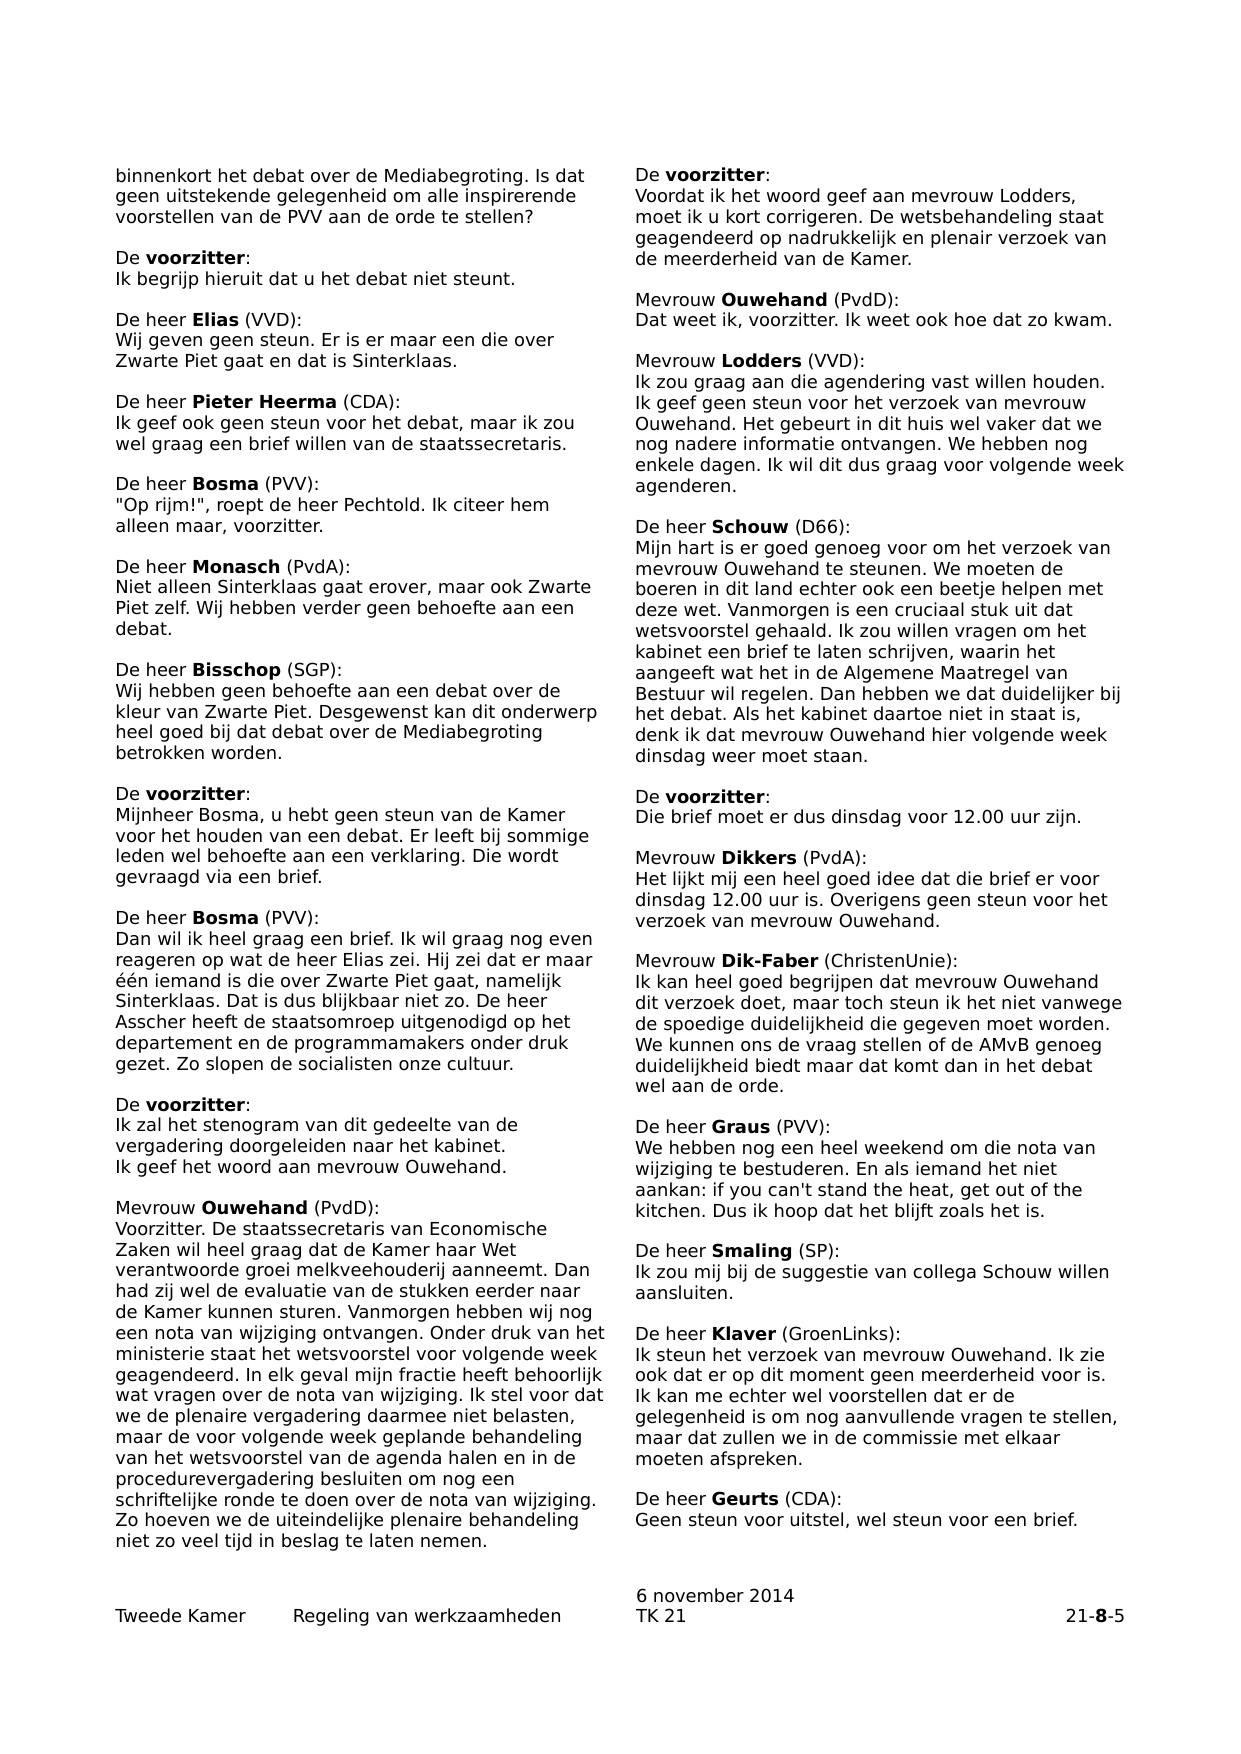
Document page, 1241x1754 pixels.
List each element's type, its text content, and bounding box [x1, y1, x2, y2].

text Mevrouw Dikkers (PvdA): [635, 848, 1125, 869]
text De voorzitter: [115, 784, 605, 804]
text Mevrouw Dik-Faber (ChristenUnie): [635, 951, 1125, 972]
text De heer Monasch (PvdA): [115, 557, 605, 577]
text De heer Schouw (D66): [635, 517, 1125, 537]
text De heer Geurts (CDA): [635, 1489, 1125, 1510]
text Die brief moet er dus dinsdag voor 12.00 uur zijn. [635, 807, 1125, 828]
text Niet alleen Sinterklaas gaat erover, maar ook Zwarte Piet zelf. Wij hebben verder geen behoefte aan een debat. [115, 577, 605, 640]
text De heer Bosma (PVV): [115, 474, 605, 495]
text Ik begrijp hieruit dat u het debat niet steunt. [115, 268, 605, 289]
text Voorzitter. De staatssecretaris van Economische Zaken wil heel graag dat de Kamer haar Wet verantwoorde groei melkveehouderij aanneemt. Dan had zij wel de evaluatie van de stukken eerder naar de Kamer kunnen sturen. Vanmorgen hebben wij nog een nota van wijziging ontvangen. Onder druk van het ministerie staat het wetsvoorstel voor volgende week geagendeerd. In elk geval mijn fractie heeft behoorlijk wat vragen over de nota van wijziging. Ik stel voor dat we de plenaire vergadering daarmee niet belasten, maar de voor volgende week geplande behandeling van het wetsvoorstel van de agenda halen en in de procedurevergadering besluiten om nog een schriftelijke ronde te doen over de nota van wijziging. Zo hoeven we de uiteindelijke plenaire behandeling niet zo veel tijd in beslag te laten nemen. [115, 1218, 605, 1552]
text De voorzitter: [115, 248, 605, 268]
text Mijn hart is er goed genoeg voor om het verzoek van mevrouw Ouwehand te steunen. We moeten de boeren in dit land echter ook een beetje helpen met deze wet. Vanmorgen is een cruciaal stuk uit dat wetsvoorstel gehaald. Ik zou willen vragen om het kabinet een brief te laten schrijven, waarin het aangeeft wat het in de Algemene Maatregel van Bestuur wil regelen. Dan hebben we dat duidelijker bij het debat. Als het kabinet daartoe niet in staat is, denk ik dat mevrouw Ouwehand hier volgende week dinsdag weer moet staan. [635, 537, 1125, 767]
text De heer Bisschop (SGP): [115, 660, 605, 681]
text Ik kan heel goed begrijpen dat mevrouw Ouwehand dit verzoek doet, maar toch steun ik het niet vanwege de spoedige duidelijkheid die gegeven moet worden. We kunnen ons de vraag stellen of de AMvB genoeg duidelijkheid biedt maar dat komt dan in het debat wel aan de orde. [635, 972, 1125, 1097]
text De voorzitter: [635, 165, 1125, 186]
text Mevrouw Lodders (VVD): [635, 351, 1125, 372]
text De voorzitter: [115, 1094, 605, 1115]
text Het lijkt mij een heel goed idee dat die brief er voor dinsdag 12.00 uur is. Overigens geen steun voor het verzoek van mevrouw Ouwehand. [635, 869, 1125, 931]
text De heer Bosma (PVV): [115, 908, 605, 929]
text Ik geef ook geen steun voor het debat, maar ik zou wel graag een brief willen van de staatssecretaris. [115, 412, 605, 454]
text De heer Pieter Heerma (CDA): [115, 392, 605, 412]
text Ik geef het woord aan mevrouw Ouwehand. [115, 1157, 605, 1178]
text De heer Klaver (GroenLinks): [635, 1323, 1125, 1344]
text Ik zal het stenogram van dit gedeelte van de vergadering doorgeleiden naar het kabinet. [115, 1115, 605, 1157]
text Ik steun het verzoek van mevrouw Ouwehand. Ik zie ook dat er op dit moment geen meerderheid voor is. Ik kan me echter wel voorstellen dat er de gelegenheid is om nog aanvullende vragen te stellen, maar dat zullen we in de commissie met elkaar moeten afspreken. [635, 1344, 1125, 1469]
text "Op rijm!", roept de heer Pechtold. Ik citeer hem alleen maar, voorzitter. [115, 495, 605, 537]
text Ik zou mij bij de suggestie van collega Schouw willen aansluiten. [635, 1262, 1125, 1303]
text We hebben nog een heel weekend om die nota van wijziging te bestuderen. En als iemand het niet aankan: if you can't stand the heat, get out of the kitchen. Dus ik hoop dat het blijft zoals het is. [635, 1138, 1125, 1221]
text Ik zou graag aan die agendering vast willen houden. Ik geef geen steun voor het verzoek van mevrouw Ouwehand. Het gebeurt in dit huis wel vaker dat we nog nadere informatie ontvangen. We hebben nog enkele dagen. Ik wil dit dus graag voor volgende week agenderen. [635, 372, 1125, 497]
text Wij geven geen steun. Er is er maar een die over Zwarte Piet gaat en dat is Sinterklaas. [115, 330, 605, 372]
text Mijnheer Bosma, u hebt geen steun van de Kamer voor het houden van een debat. Er leeft bij sommige leden wel behoefte aan een verklaring. Die wordt gevraagd via een brief. [115, 804, 605, 888]
text De heer Graus (PVV): [635, 1117, 1125, 1138]
text Geen steun voor uitstel, wel steun voor een brief. [635, 1510, 1125, 1531]
text Mevrouw Ouwehand (PvdD): [115, 1198, 605, 1218]
text Voordat ik het woord geef aan mevrouw Lodders, moet ik u kort corrigeren. De wetsbehandeling staat geagendeerd op nadrukkelijk en plenair verzoek van de meerderheid van de Kamer. [635, 186, 1125, 269]
text binnenkort het debat over de Mediabegroting. Is dat geen uitstekende gelegenheid om alle inspirerende voorstellen van de PVV aan de orde te stellen? [115, 165, 605, 228]
text De heer Smaling (SP): [635, 1241, 1125, 1262]
text Mevrouw Ouwehand (PvdD): [635, 289, 1125, 310]
text Dat weet ik, voorzitter. Ik weet ook hoe dat zo kwam. [635, 310, 1125, 331]
text De voorzitter: [635, 787, 1125, 807]
text Wij hebben geen behoefte aan een debat over de kleur van Zwarte Piet. Desgewenst kan dit onderwerp heel goed bij dat debat over de Mediabegroting betrokken worden. [115, 681, 605, 764]
text De heer Elias (VVD): [115, 309, 605, 330]
text Dan wil ik heel graag een brief. Ik wil graag nog even reageren op wat de heer Elias zei. Hij zei dat er maar één iemand is die over Zwarte Piet gaat, namelijk Sinterklaas. Dat is dus blijkbaar niet zo. De heer Asscher heeft de staatsomroep uitgenodigd op het departement en de programmamakers onder druk gezet. Zo slopen de socialisten onze cultuur. [115, 929, 605, 1074]
